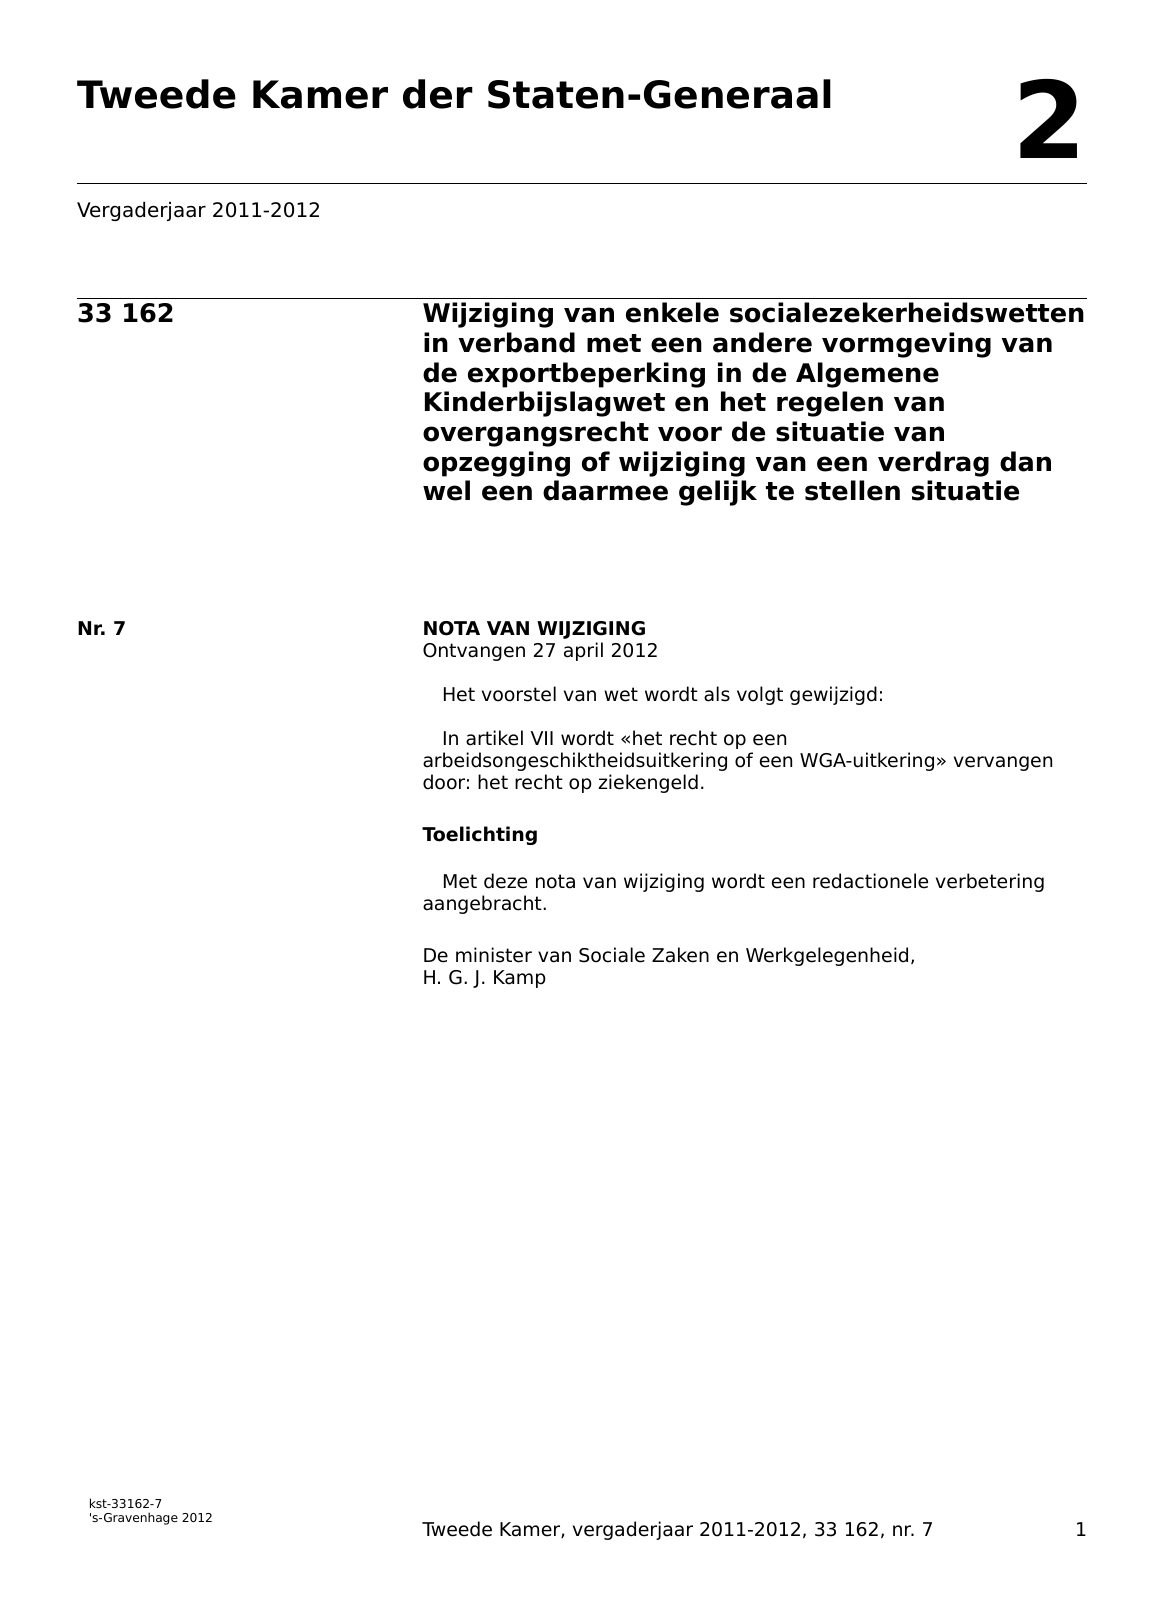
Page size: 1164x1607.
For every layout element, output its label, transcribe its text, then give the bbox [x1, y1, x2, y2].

text Ontvangen 27 april 2012 [422, 640, 1087, 662]
text kst-33162-7 [88, 1497, 323, 1511]
text Met deze nota van wijziging wordt een redactionele verbetering aangebracht. [422, 871, 1087, 915]
subtitle Nr. 7 NOTA VAN WIJZIGING [77, 618, 1087, 640]
text Het voorstel van wet wordt als volgt gewijzigd: [422, 684, 1087, 706]
text 's-Gravenhage 2012 [88, 1511, 323, 1525]
subtitle Toelichting [422, 824, 1087, 846]
table_header Tweede Kamer der Staten-Generaal [77, 59, 886, 183]
table_header 2 [886, 59, 1087, 183]
subtitle 33 162 Wijziging van enkele socialezekerheidswetten in verband met een andere vormgeving van de exportbeperking in de Algemene Kinderbijslagwet en het regelen van overgangsrecht voor de situatie van opzegging of wijziging van een verdrag dan wel een daarmee gelijk te stellen situatie [77, 299, 1087, 507]
text De minister van Sociale Zaken en Werkgelegenheid, H. G. J. Kamp [422, 945, 1087, 989]
table_cell Vergaderjaar 2011-2012 [77, 184, 1087, 298]
text In artikel VII wordt «het recht op een arbeidsongeschiktheidsuitkering of een WGA-uitkering» vervangen door: het recht op ziekengeld. [422, 728, 1087, 794]
